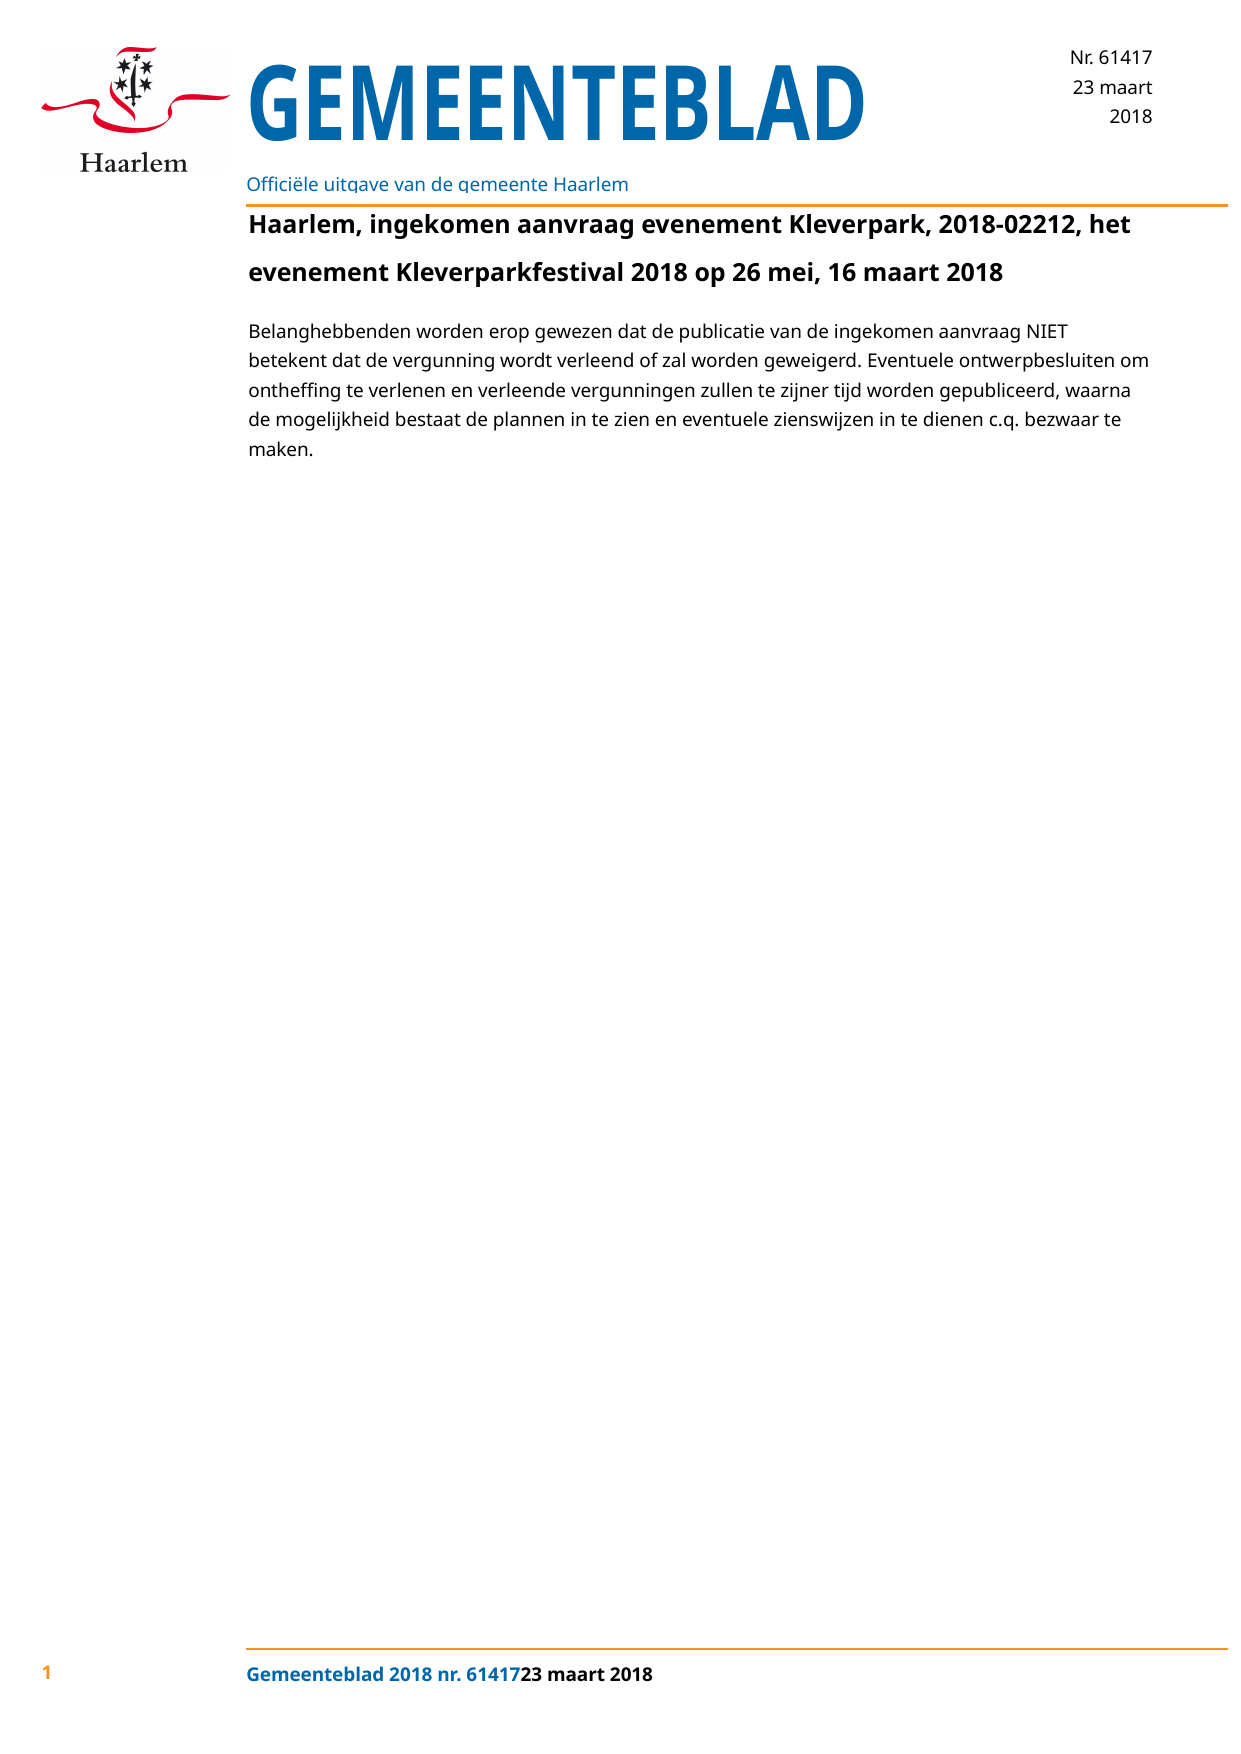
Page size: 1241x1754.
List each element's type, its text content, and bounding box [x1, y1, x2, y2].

picture [41, 47, 231, 172]
text Belanghebbenden worden erop gewezen dat de publicatie van de ingekomen aanvraag NIET betekent dat de vergunning wordt verleend of zal worden geweigerd. Eventuele ontwerpbesluiten om ontheffing te verlenen en verleende vergunningen zullen te zijner tijd worden gepubliceerd, waarna de mogelijkheid bestaat de plannen in te zien en eventuele zienswijzen in te dienen c.q. bezwaar te maken. [248, 318, 1152, 462]
text Haarlem, ingekomen aanvraag evenement Kleverpark, 2018-02212, het evenement Kleverparkfestival 2018 op 26 mei, 16 maart 2018 [248, 207, 1152, 288]
